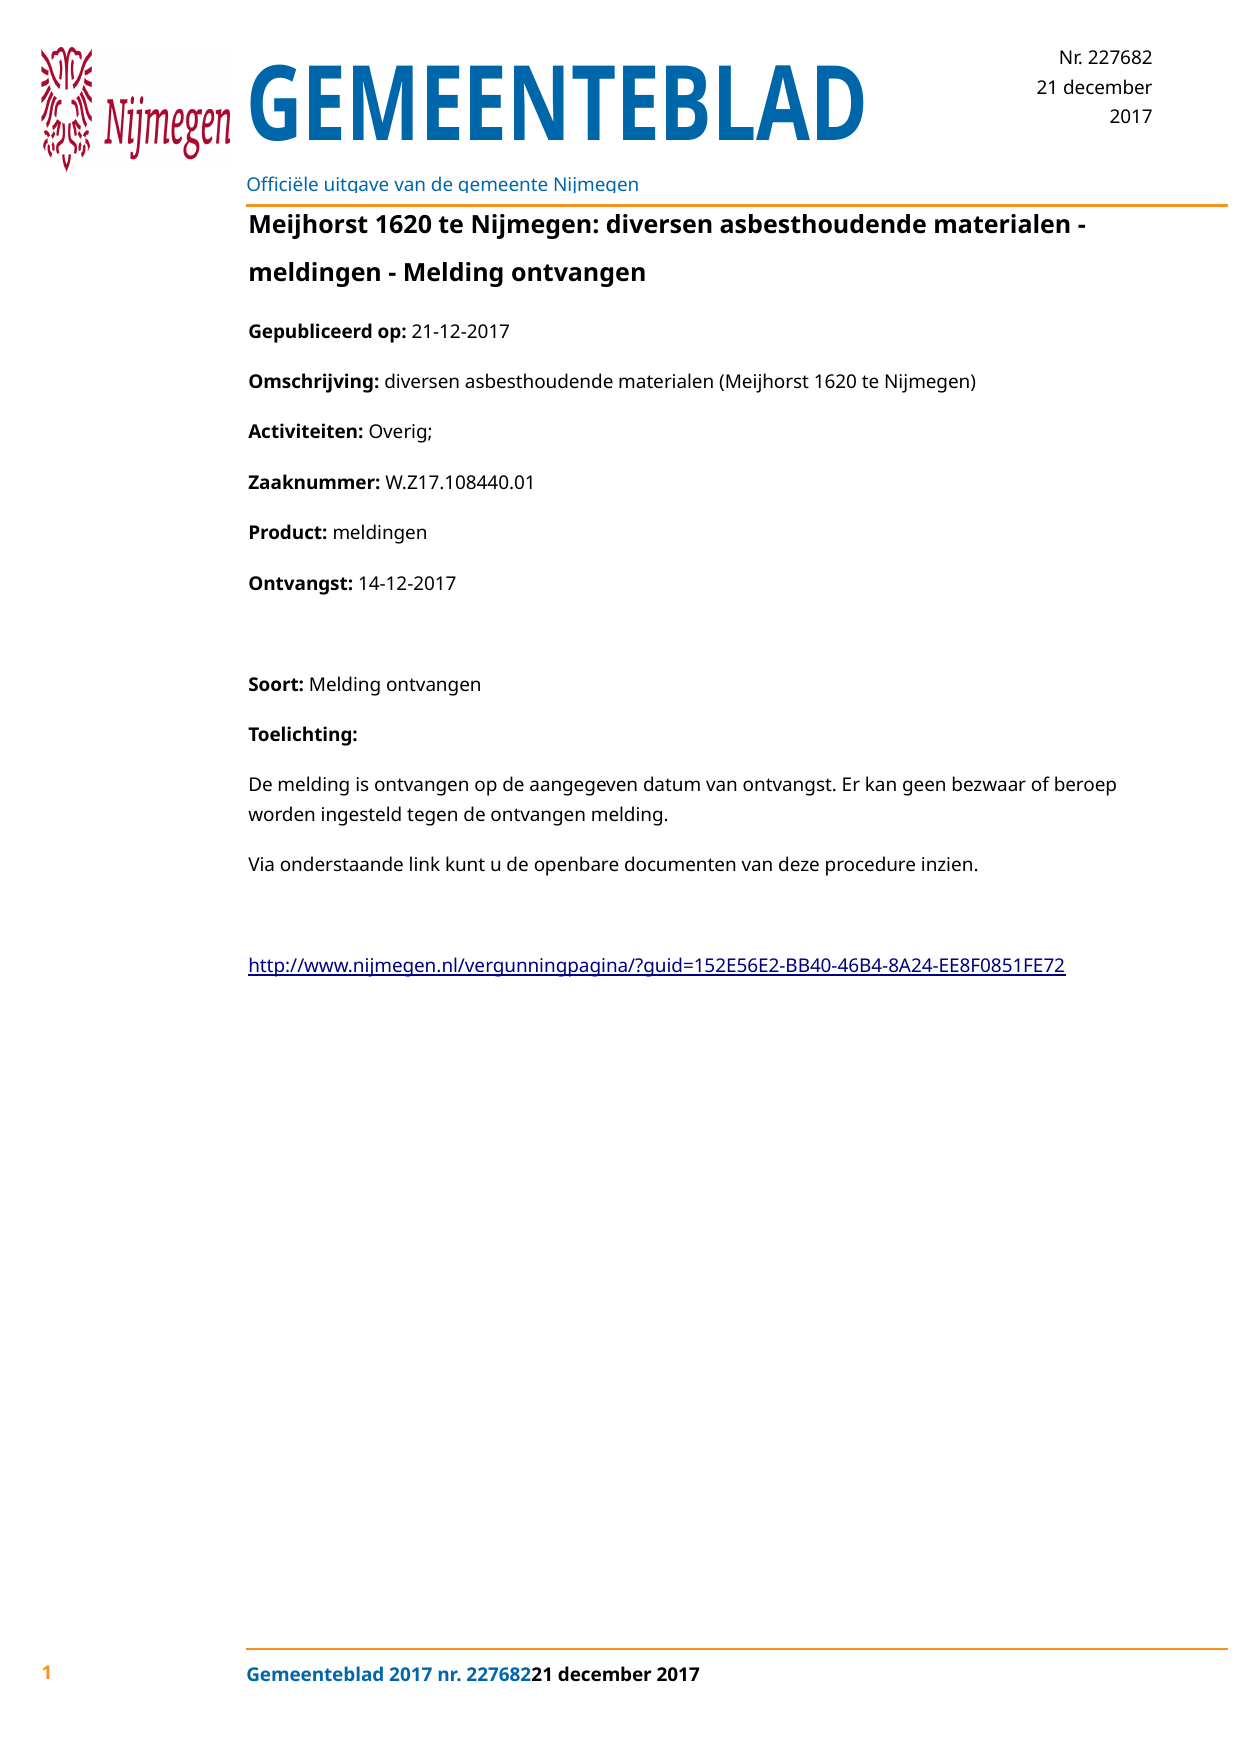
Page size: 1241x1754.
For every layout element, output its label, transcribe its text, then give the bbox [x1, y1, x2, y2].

text Toelichting: [248, 721, 1152, 747]
text http://www.nijmegen.nl/vergunningpagina/?guid=152E56E2-BB40-46B4-8A24-EE8F0851FE72 [248, 952, 1152, 978]
text De melding is ontvangen op de aangegeven datum van ontvangst. Er kan geen bezwaar of beroep worden ingesteld tegen de ontvangen melding. [248, 772, 1152, 827]
text Via onderstaande link kunt u de openbare documenten van deze procedure inzien. [248, 852, 1152, 877]
text Meijhorst 1620 te Nijmegen: diversen asbesthoudende materialen - meldingen - Melding ontvangen [248, 207, 1152, 288]
text Gepubliceerd op: 21-12-2017 [248, 318, 1152, 344]
text Omschrijving: diversen asbesthoudende materialen (Meijhorst 1620 te Nijmegen) [248, 368, 1152, 394]
text Zaaknummer: W.Z17.108440.01 [248, 469, 1152, 495]
text Soort: Melding ontvangen [248, 671, 1152, 697]
picture [41, 47, 231, 172]
text Ontvangst: 14-12-2017 [248, 570, 1152, 596]
text Activiteiten: Overig; [248, 419, 1152, 444]
text Product: meldingen [248, 519, 1152, 545]
